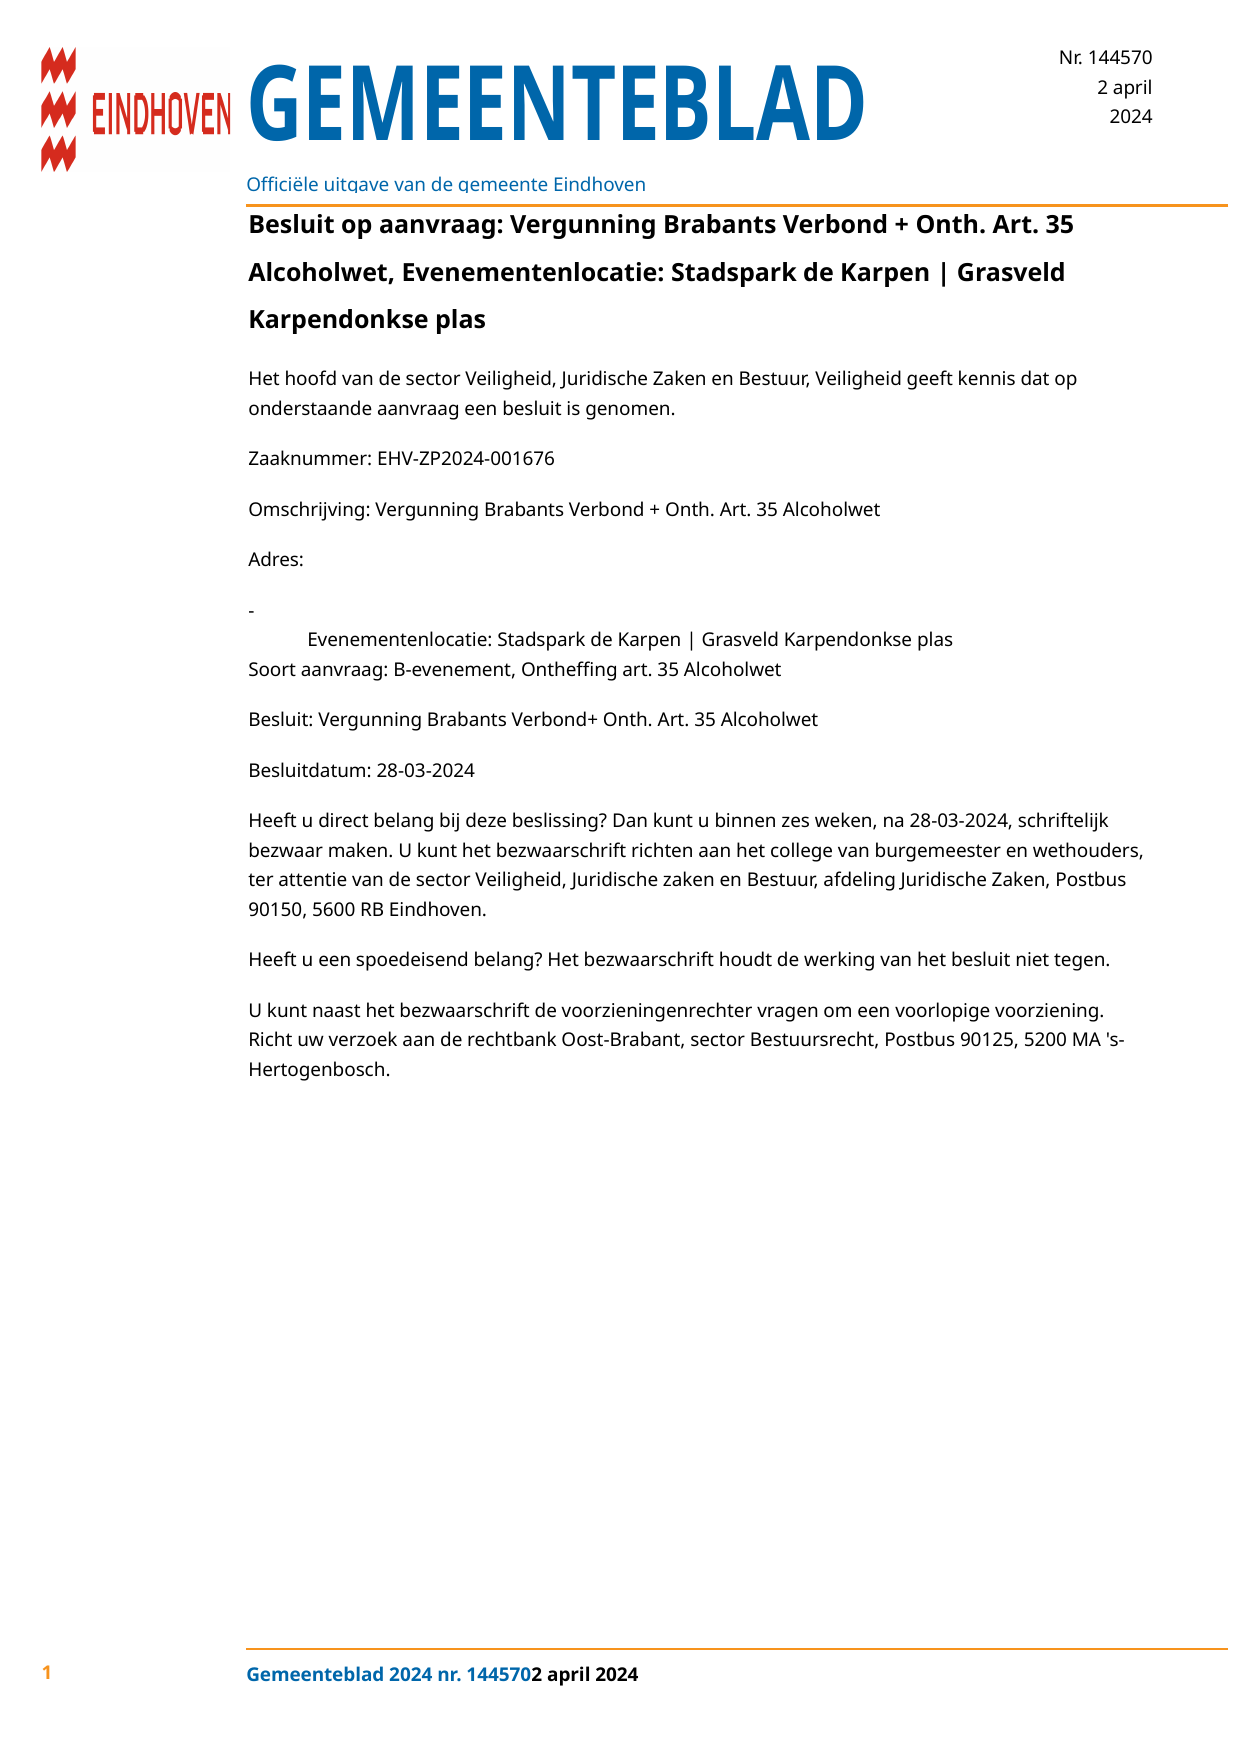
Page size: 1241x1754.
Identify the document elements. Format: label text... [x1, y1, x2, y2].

picture [41, 47, 231, 172]
text U kunt naast het bezwaarschrift de voorzieningenrechter vragen om een voorlopige voorziening. Richt uw verzoek aan de rechtbank Oost-Brabant, sector Bestuursrecht, Postbus 90125, 5200 MA 's-Hertogenbosch. [248, 997, 1152, 1082]
list Evenementenlocatie: Stadspark de Karpen | Grasveld Karpendonkse plas [248, 626, 1152, 652]
text Het hoofd van de sector Veiligheid, Juridische Zaken en Bestuur, Veiligheid geeft kennis dat op onderstaande aanvraag een besluit is genomen. [248, 366, 1152, 421]
text Omschrijving: Vergunning Brabants Verbond + Onth. Art. 35 Alcoholwet [248, 496, 1152, 522]
text Heeft u een spoedeisend belang? Het bezwaarschrift houdt de werking van het besluit niet tegen. [248, 946, 1152, 972]
text Besluitdatum: 28-03-2024 [248, 757, 1152, 782]
text Besluit: Vergunning Brabants Verbond+ Onth. Art. 35 Alcoholwet [248, 706, 1152, 732]
text Zaaknummer: EHV-ZP2024-001676 [248, 446, 1152, 471]
text Besluit op aanvraag: Vergunning Brabants Verbond + Onth. Art. 35 Alcoholwet, Evenementenlocatie: Stadspark de Karpen | Grasveld Karpendonkse plas [248, 207, 1152, 336]
text Adres: [248, 546, 1152, 572]
text Soort aanvraag: B-evenement, Ontheffing art. 35 Alcoholwet [248, 656, 1152, 682]
text Heeft u direct belang bij deze beslissing? Dan kunt u binnen zes weken, na 28-03-2024, schriftelijk bezwaar maken. U kunt het bezwaarschrift richten aan het college van burgemeester en wethouders, ter attentie van de sector Veiligheid, Juridische zaken en Bestuur, afdeling Juridische Zaken, Postbus 90150, 5600 RB Eindhoven. [248, 807, 1152, 922]
